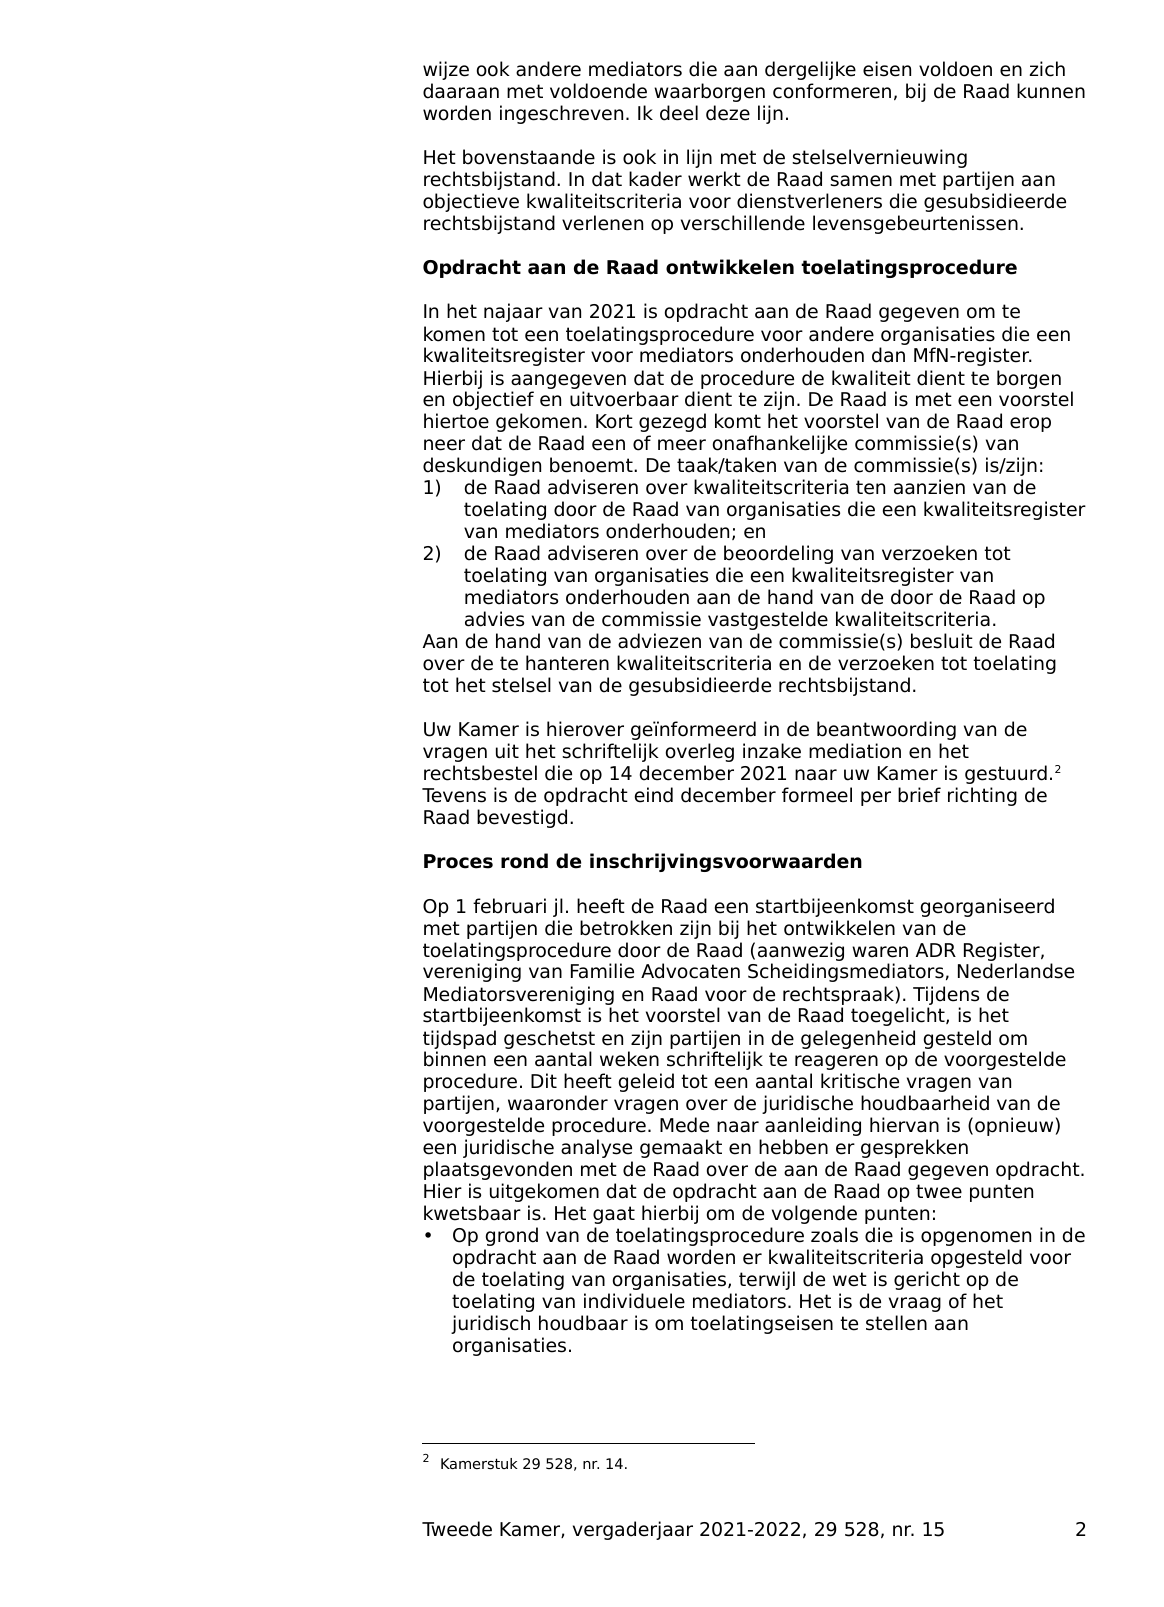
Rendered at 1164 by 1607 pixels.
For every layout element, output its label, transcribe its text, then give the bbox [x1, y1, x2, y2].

text 2) de Raad adviseren over de beoordeling van verzoeken tot toelating van organisaties die een kwaliteitsregister van mediators onderhouden aan de hand van de door de Raad op advies van de commissie vastgestelde kwaliteitscriteria. [422, 543, 1087, 631]
subtitle Proces rond de inschrijvingsvoorwaarden [422, 851, 1087, 873]
text • Op grond van de toelatingsprocedure zoals die is opgenomen in de opdracht aan de Raad worden er kwaliteitscriteria opgesteld voor de toelating van organisaties, terwijl de wet is gericht op de toelating van individuele mediators. Het is de vraag of het juridisch houdbaar is om toelatingseisen te stellen aan organisaties. [422, 1225, 1087, 1357]
text 1) de Raad adviseren over kwaliteitscriteria ten aanzien van de toelating door de Raad van organisaties die een kwaliteitsregister van mediators onderhouden; en [422, 477, 1087, 543]
text In het najaar van 2021 is opdracht aan de Raad gegeven om te komen tot een toelatingsprocedure voor andere organisaties die een kwaliteitsregister voor mediators onderhouden dan MfN-register. Hierbij is aangegeven dat de procedure de kwaliteit dient te borgen en objectief en uitvoerbaar dient te zijn. De Raad is met een voorstel hiertoe gekomen. Kort gezegd komt het voorstel van de Raad erop neer dat de Raad een of meer onafhankelijke commissie(s) van deskundigen benoemt. De taak/taken van de commissie(s) is/zijn: [422, 301, 1087, 477]
text Op 1 februari jl. heeft de Raad een startbijeenkomst georganiseerd met partijen die betrokken zijn bij het ontwikkelen van de toelatingsprocedure door de Raad (aanwezig waren ADR Register, vereniging van Familie Advocaten Scheidingsmediators, Nederlandse Mediatorsvereniging en Raad voor de rechtspraak). Tijdens de startbijeenkomst is het voorstel van de Raad toegelicht, is het tijdspad geschetst en zijn partijen in de gelegenheid gesteld om binnen een aantal weken schriftelijk te reageren op de voorgestelde procedure. Dit heeft geleid tot een aantal kritische vragen van partijen, waaronder vragen over de juridische houdbaarheid van de voorgestelde procedure. Mede naar aanleiding hiervan is (opnieuw) een juridische analyse gemaakt en hebben er gesprekken plaatsgevonden met de Raad over de aan de Raad gegeven opdracht. Hier is uitgekomen dat de opdracht aan de Raad op twee punten kwetsbaar is. Het gaat hierbij om de volgende punten: [422, 896, 1087, 1225]
text Aan de hand van de adviezen van de commissie(s) besluit de Raad over de te hanteren kwaliteitscriteria en de verzoeken tot toelating tot het stelsel van de gesubsidieerde rechtsbijstand. [422, 631, 1087, 697]
text Uw Kamer is hierover geïnformeerd in de beantwoording van de vragen uit het schriftelijk overleg inzake mediation en het rechtsbestel die op 14 december 2021 naar uw Kamer is gestuurd. Tevens is de opdracht eind december formeel per brief richting de Raad bevestigd. [422, 719, 1087, 829]
text wijze ook andere mediators die aan dergelijke eisen voldoen en zich daaraan met voldoende waarborgen conformeren, bij de Raad kunnen worden ingeschreven. Ik deel deze lijn. [422, 59, 1087, 125]
text Kamerstuk 29 528, nr. 14. [422, 1452, 1087, 1474]
text Het bovenstaande is ook in lijn met de stelselvernieuwing rechtsbijstand. In dat kader werkt de Raad samen met partijen aan objectieve kwaliteitscriteria voor dienstverleners die gesubsidieerde rechtsbijstand verlenen op verschillende levensgebeurtenissen. [422, 147, 1087, 235]
subtitle Opdracht aan de Raad ontwikkelen toelatingsprocedure [422, 257, 1087, 279]
